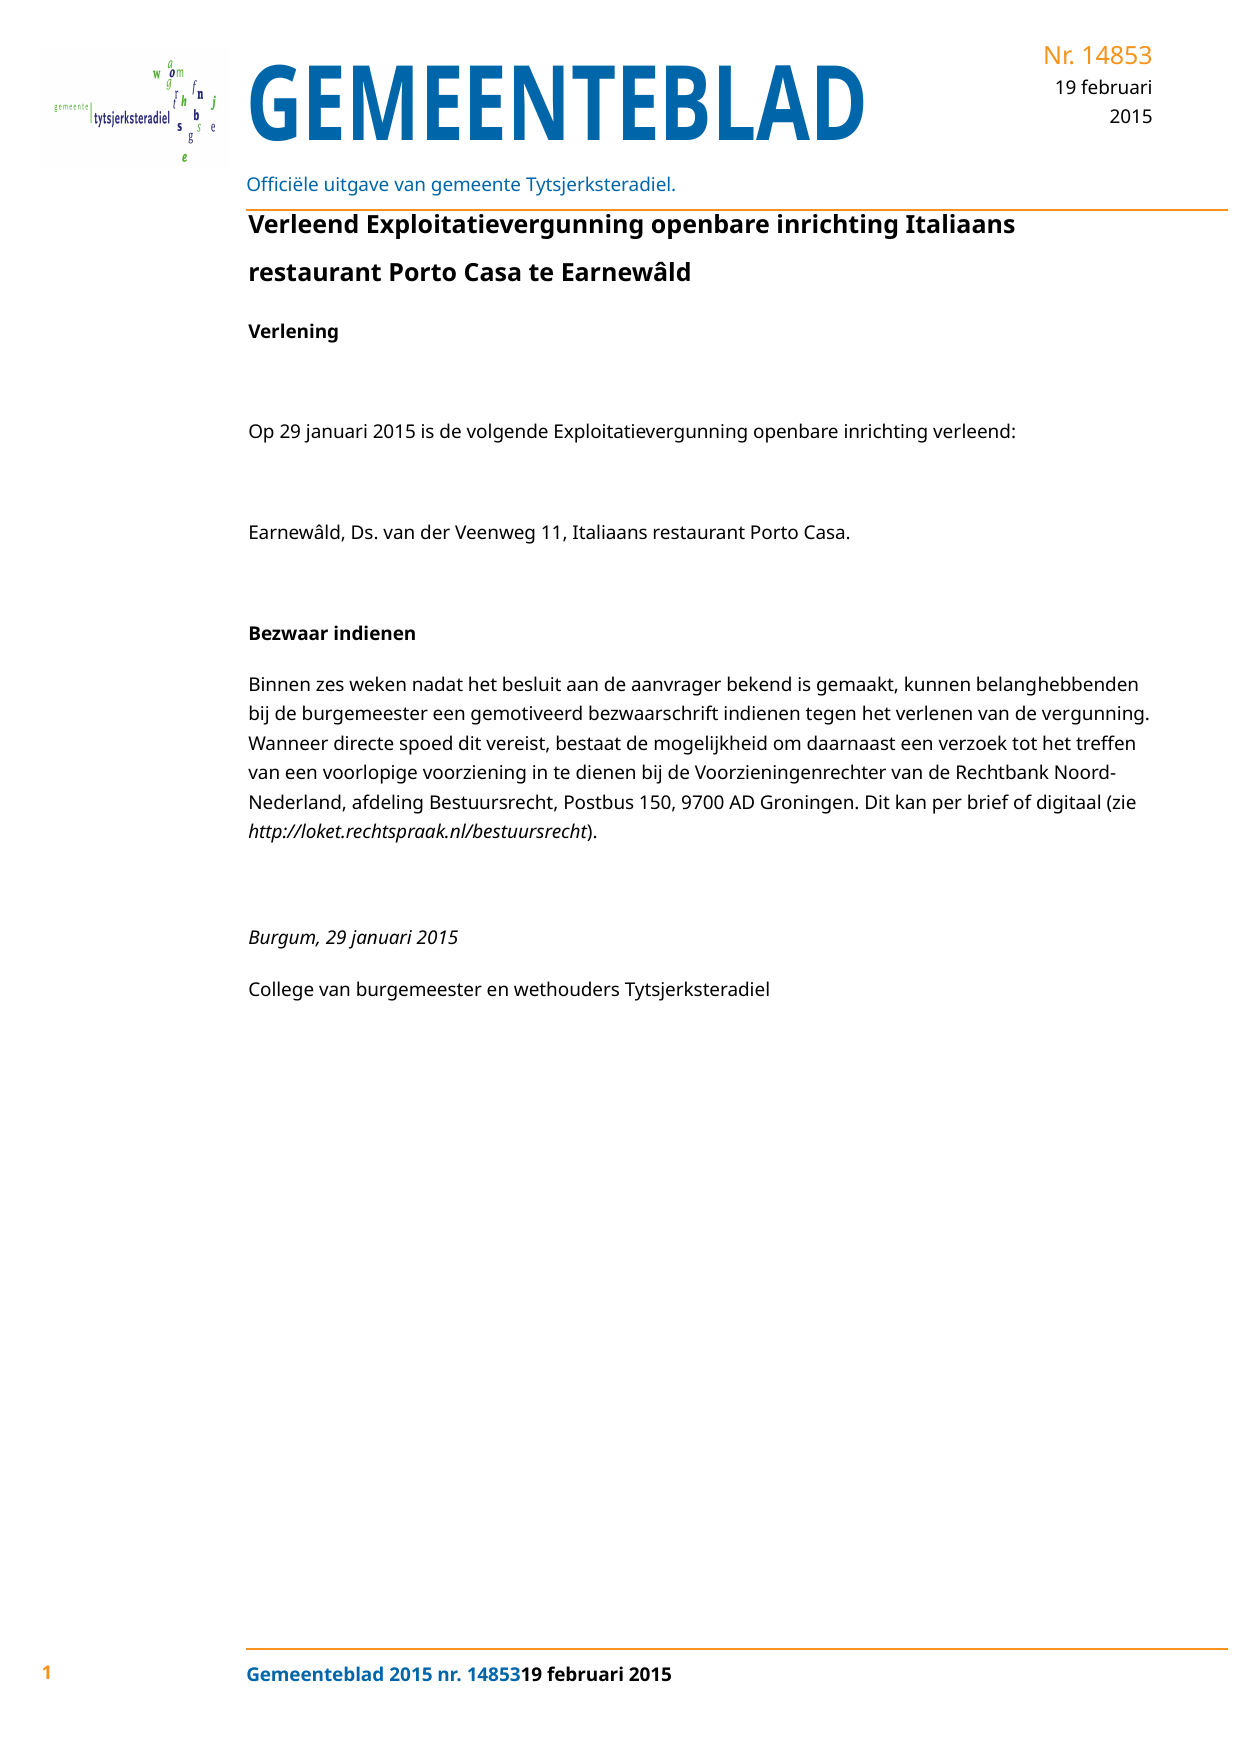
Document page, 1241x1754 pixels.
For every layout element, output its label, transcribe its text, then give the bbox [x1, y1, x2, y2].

text Bezwaar indienen [248, 620, 1152, 646]
picture [41, 47, 231, 172]
text Earnewâld, Ds. van der Veenweg 11, Italiaans restaurant Porto Casa. [248, 519, 1152, 545]
text Verleend Exploitatievergunning openbare inrichting Italiaans restaurant Porto Casa te Earnewâld [248, 211, 1152, 288]
text Binnen zes weken nadat het besluit aan de aanvrager bekend is gemaakt, kunnen belang­hebbenden bij de burgemeester een gemotiveerd bezwaarschrift indienen tegen het verlenen van de ver­gunning. Wanneer directe spoed dit vereist, bestaat de mogelijkheid om daarnaast een verzoek tot het treffen van een voorlopige voorziening in te dienen bij de Voorzieningenrechter van de Rechtbank Noord-Nederland, afdeling Bestuursrecht, Postbus 150, 9700 AD Groningen. Dit kan per brief of digitaal (zie http://loket.rechtspraak.nl/bestuursrecht). [248, 671, 1152, 844]
text Op 29 januari 2015 is de volgende Exploitatievergunning openbare inrichting ver­leend: [248, 419, 1152, 444]
text College van burgemeester en wethouders Tytsjerksteradiel [248, 976, 1152, 1002]
text Verlening [248, 318, 1152, 344]
text Burgum, 29 januari 2015 [248, 924, 1152, 950]
